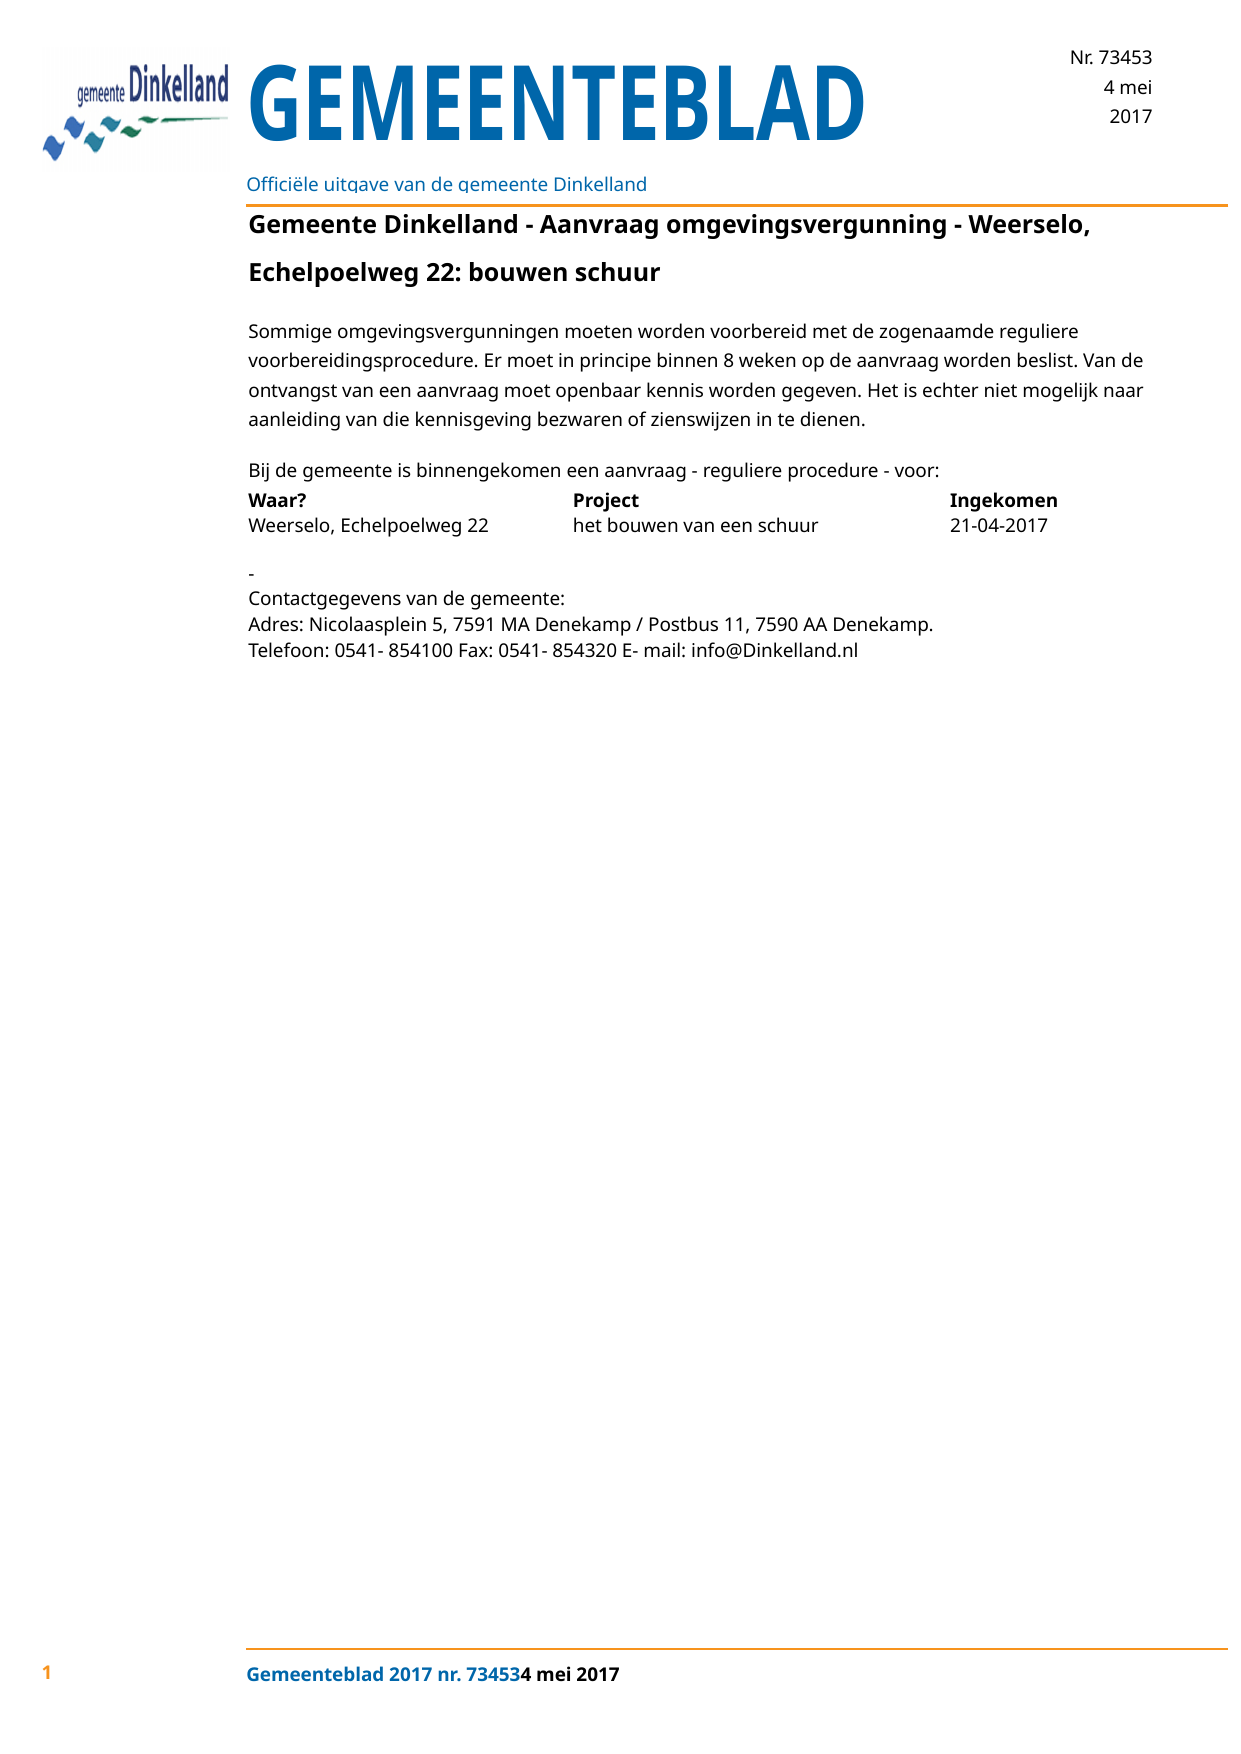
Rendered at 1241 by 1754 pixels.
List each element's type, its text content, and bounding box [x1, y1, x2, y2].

text Gemeente Dinkelland - Aanvraag omgevingsvergunning - Weerselo, Echelpoelweg 22: bouwen schuur [248, 207, 1152, 288]
table_header Project [573, 487, 950, 512]
picture [41, 47, 231, 172]
table_cell het bouwen van een schuur [573, 513, 950, 538]
text Contactgegevens van de gemeente: [248, 585, 1152, 611]
table_header Waar? [248, 487, 573, 512]
table_header Ingekomen [950, 487, 1152, 512]
text - [248, 560, 1152, 585]
table_cell Weerselo, Echelpoelweg 22 [248, 513, 573, 538]
table_cell 21-04-2017 [950, 513, 1152, 538]
text Sommige omgevingsvergunningen moeten worden voorbereid met de zogenaamde reguliere voorbereidingsprocedure. Er moet in principe binnen 8 weken op de aanvraag worden beslist. Van de ontvangst van een aanvraag moet openbaar kennis worden gegeven. Het is echter niet mogelijk naar aanleiding van die kennisgeving bezwaren of zienswijzen in te dienen. [248, 318, 1152, 432]
text Telefoon: 0541- 854100 Fax: 0541- 854320 E- mail: info@Dinkelland.nl [248, 637, 1152, 663]
text Adres: Nicolaasplein 5, 7591 MA Denekamp / Postbus 11, 7590 AA Denekamp. [248, 611, 1152, 637]
text Bij de gemeente is binnengekomen een aanvraag - reguliere procedure - voor: [248, 457, 1152, 483]
